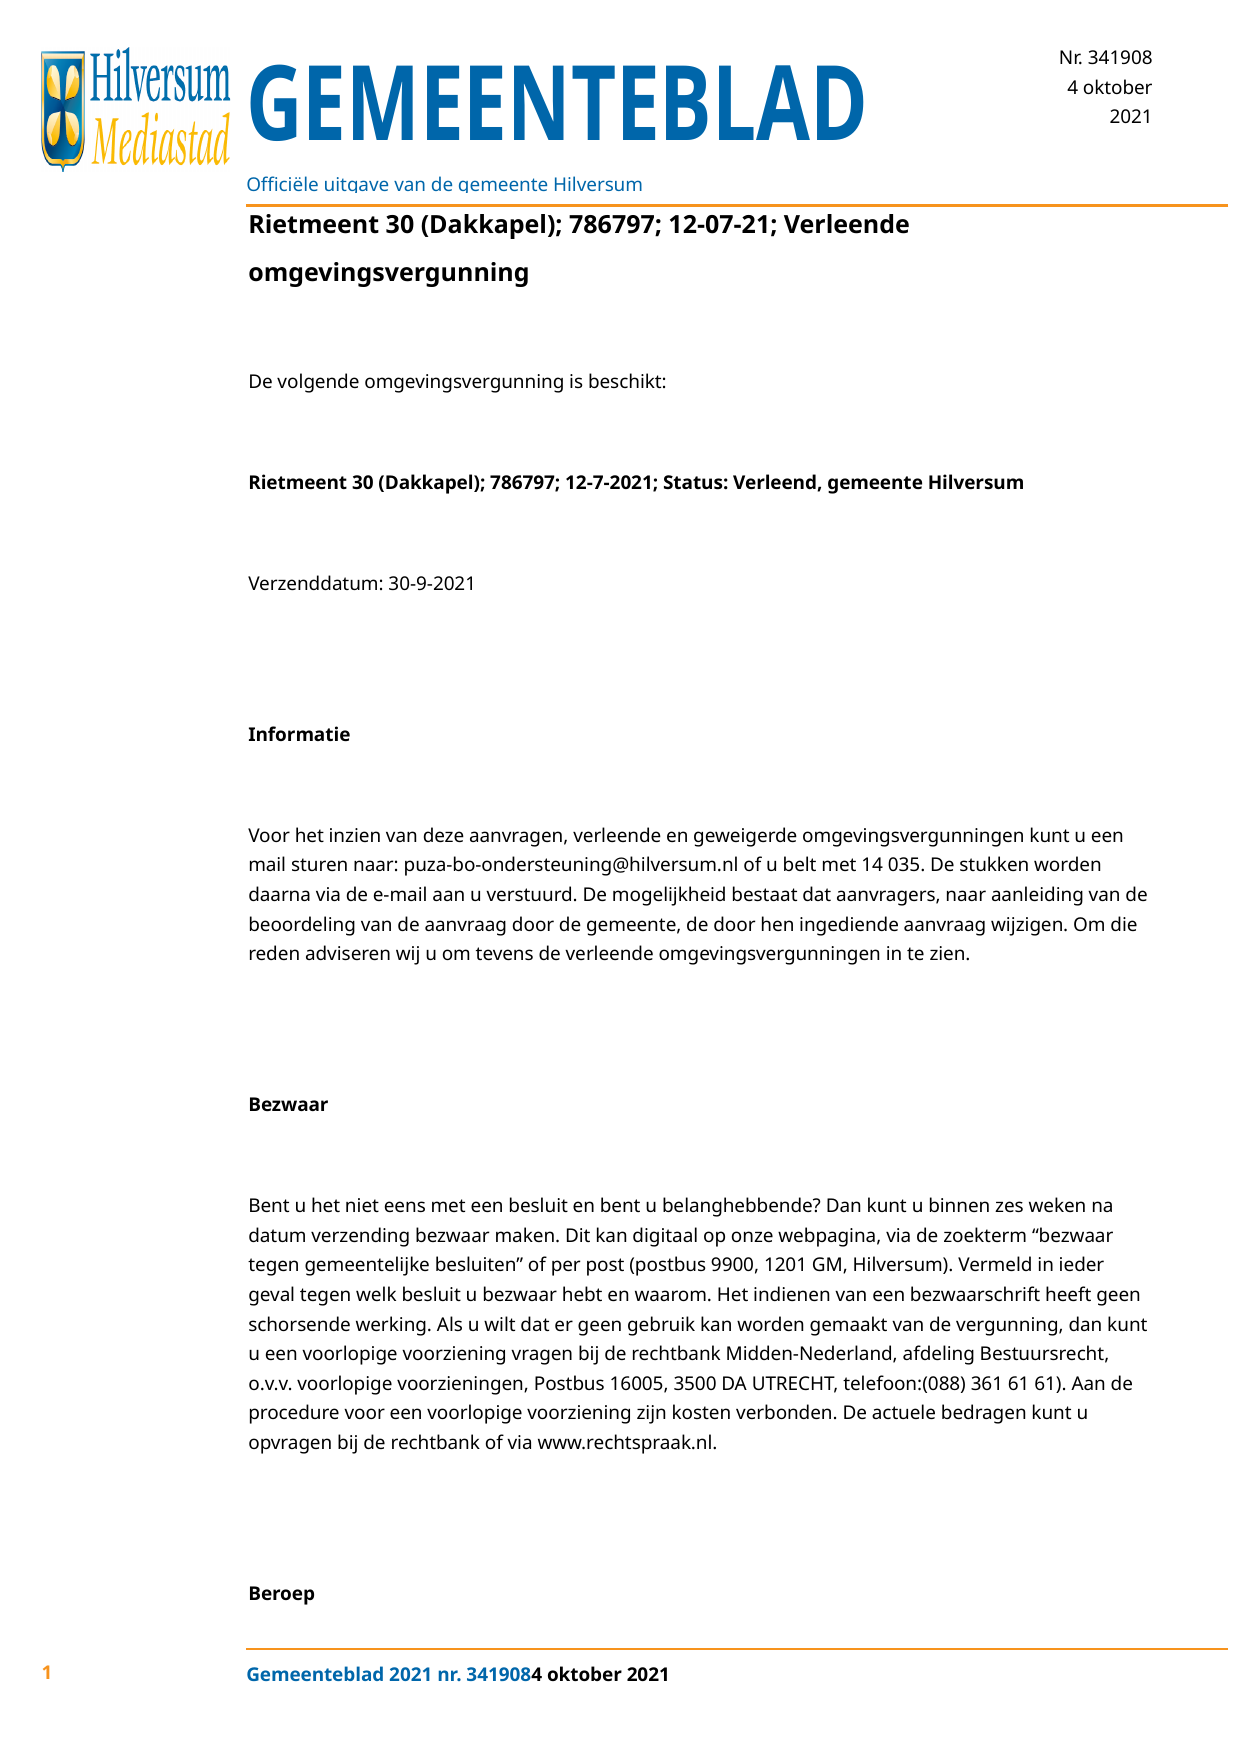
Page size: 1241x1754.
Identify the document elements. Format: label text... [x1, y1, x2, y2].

text Bent u het niet eens met een besluit en bent u belanghebbende? Dan kunt u binnen zes weken na datum verzending bezwaar maken. Dit kan digitaal op onze webpagina, via de zoekterm “bezwaar tegen gemeentelijke besluiten” of per post (postbus 9900, 1201 GM, Hilversum). Vermeld in ieder geval tegen welk besluit u bezwaar hebt en waarom. Het indienen van een bezwaarschrift heeft geen schorsende werking. Als u wilt dat er geen gebruik kan worden gemaakt van de vergunning, dan kunt u een voorlopige voorziening vragen bij de rechtbank Midden-Nederland, afdeling Bestuursrecht, o.v.v. voorlopige voorzieningen, Postbus 16005, 3500 DA UTRECHT, telefoon:(088) 361 61 61). Aan de procedure voor een voorlopige voorziening zijn kosten verbonden. De actuele bedragen kunt u opvragen bij de rechtbank of via www.rechtspraak.nl. [248, 1192, 1152, 1455]
text Bezwaar [248, 1092, 1152, 1117]
text Informatie [248, 721, 1152, 747]
text Rietmeent 30 (Dakkapel); 786797; 12-07-21; Verleende omgevingsvergunning [248, 207, 1152, 288]
text Rietmeent 30 (Dakkapel); 786797; 12-7-2021; Status: Verleend, gemeente Hilversum [248, 469, 1152, 495]
picture [41, 47, 231, 172]
text Beroep [248, 1580, 1152, 1606]
text Voor het inzien van deze aanvragen, verleende en geweigerde omgevingsvergunningen kunt u een mail sturen naar: puza-bo-ondersteuning@hilversum.nl of u belt met 14 035. De stukken worden daarna via de e-mail aan u verstuurd. De mogelijkheid bestaat dat aanvragers, naar aanleiding van de beoordeling van de aanvraag door de gemeente, de door hen ingediende aanvraag wijzigen. Om die reden adviseren wij u om tevens de verleende omgevingsvergunningen in te zien. [248, 822, 1152, 966]
text Verzenddatum: 30-9-2021 [248, 570, 1152, 596]
text De volgende omgevingsvergunning is beschikt: [248, 368, 1152, 394]
